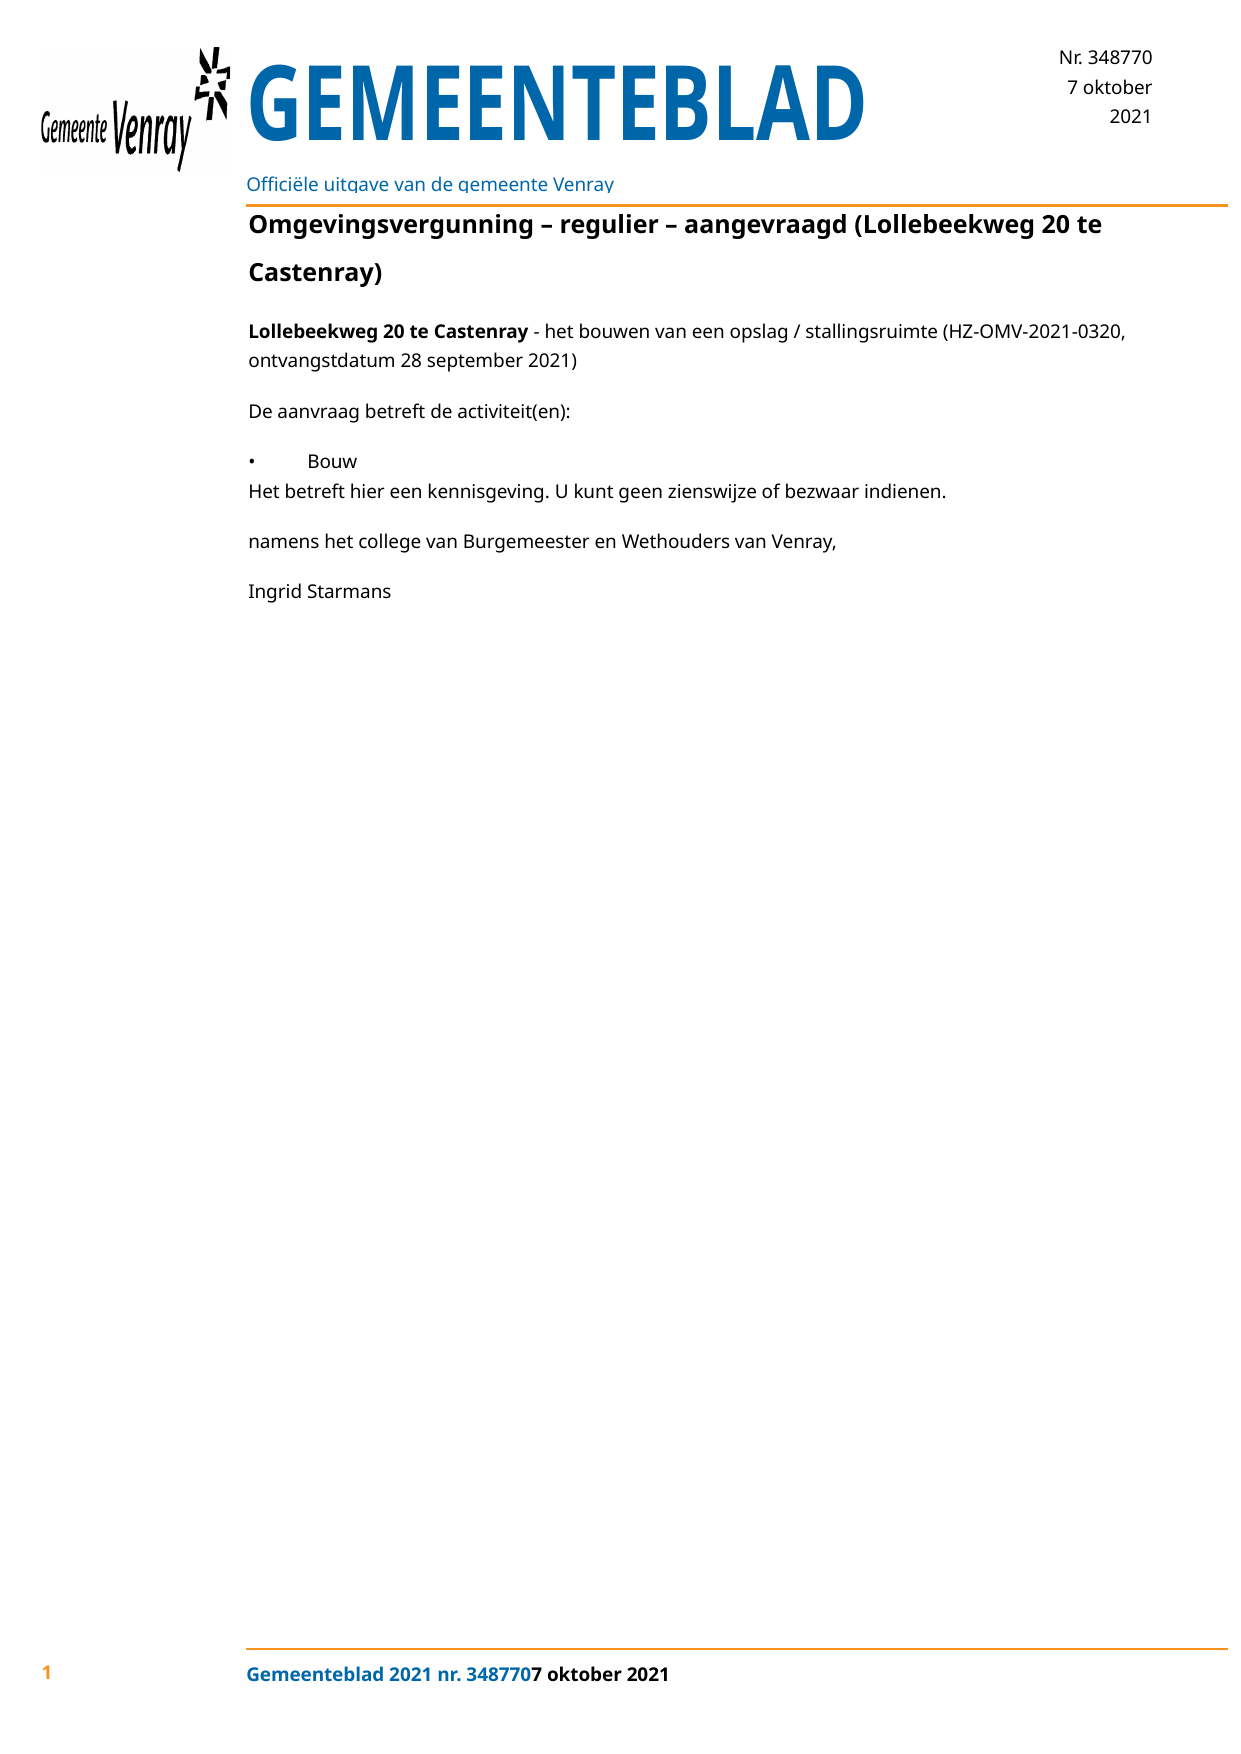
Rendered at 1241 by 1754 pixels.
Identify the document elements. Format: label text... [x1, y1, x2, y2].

list Bouw [248, 448, 1152, 474]
text Omgevingsvergunning – regulier – aangevraagd (Lollebeekweg 20 te Castenray) [248, 207, 1152, 288]
text Lollebeekweg 20 te Castenray - het bouwen van een opslag / stallingsruimte (HZ-OMV-2021-0320, ontvangstdatum 28 september 2021) [248, 318, 1152, 373]
text De aanvraag betreft de activiteit(en): [248, 398, 1152, 424]
picture [41, 47, 231, 172]
text Het betreft hier een kennisgeving. U kunt geen zienswijze of bezwaar indienen. [248, 478, 1152, 504]
text namens het college van Burgemeester en Wethouders van Venray, [248, 528, 1152, 554]
text Ingrid Starmans [248, 579, 1152, 604]
